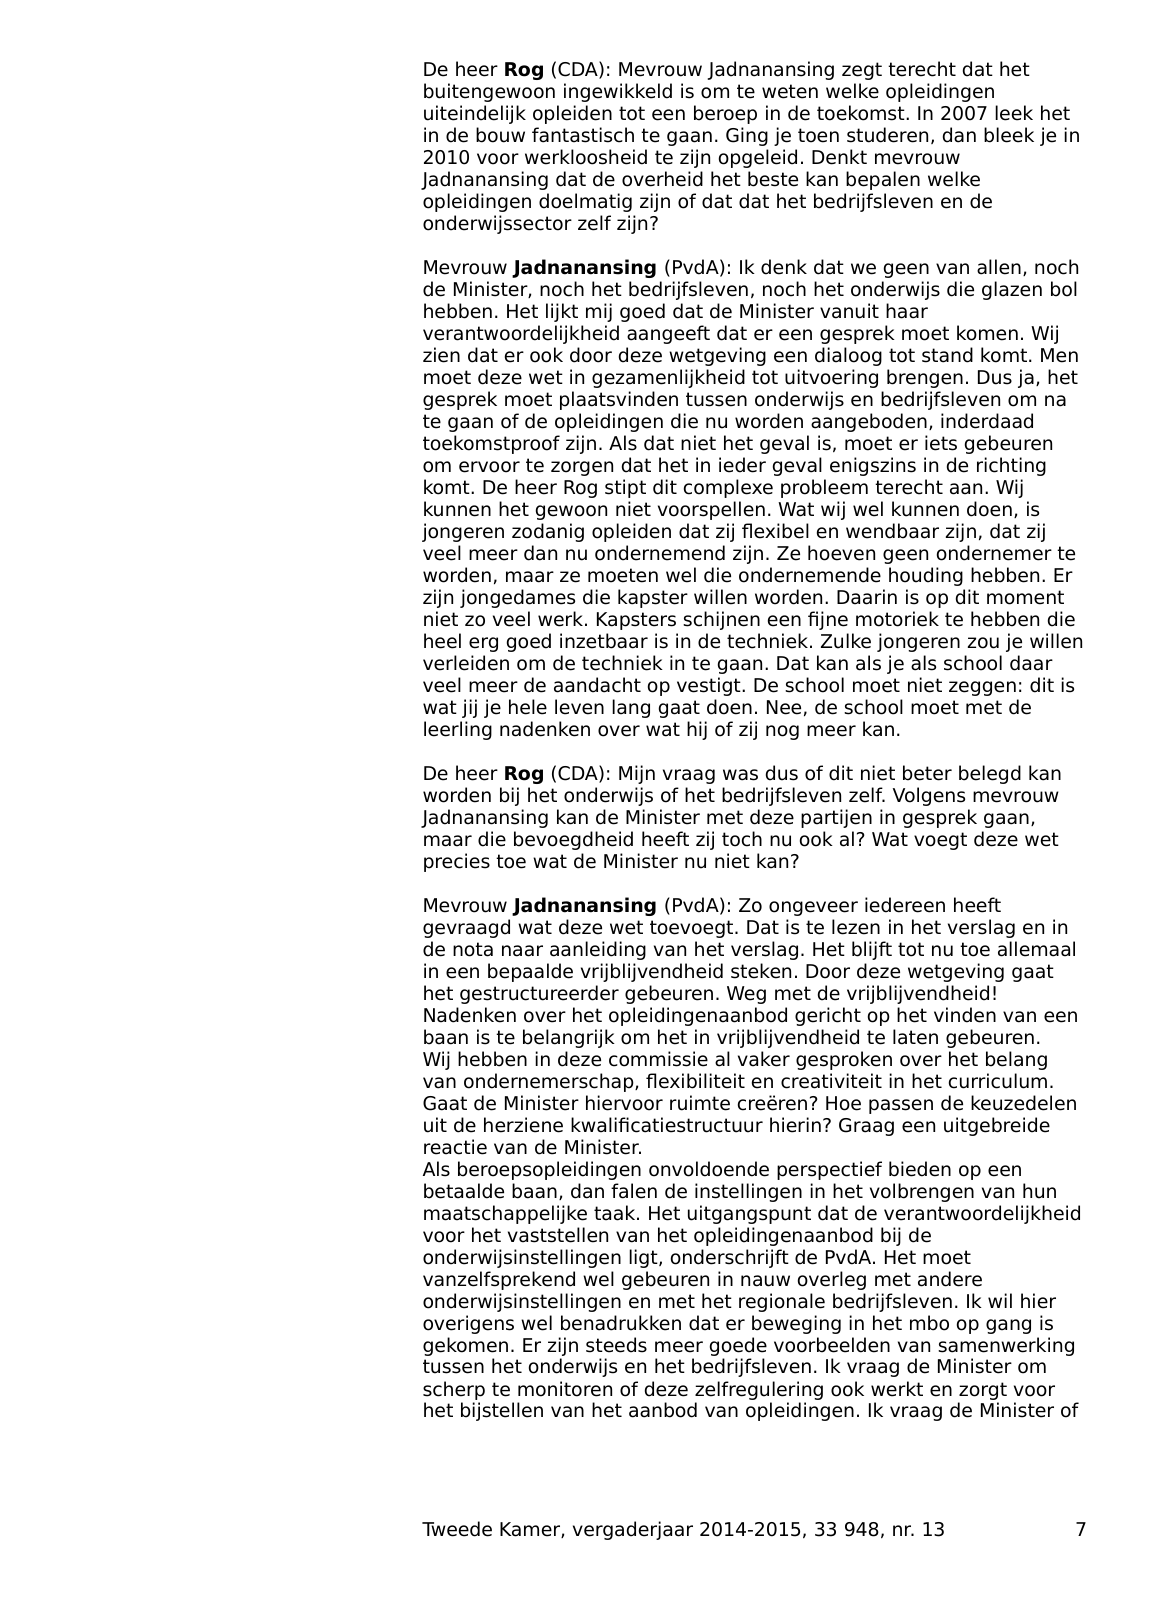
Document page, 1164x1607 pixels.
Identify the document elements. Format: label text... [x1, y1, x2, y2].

text De heer Rog (CDA): Mevrouw Jadnanansing zegt terecht dat het buitengewoon ingewikkeld is om te weten welke opleidingen uiteindelijk opleiden tot een beroep in de toekomst. In 2007 leek het in de bouw fantastisch te gaan. Ging je toen studeren, dan bleek je in 2010 voor werkloosheid te zijn opgeleid. Denkt mevrouw Jadnanansing dat de overheid het beste kan bepalen welke opleidingen doelmatig zijn of dat dat het bedrijfsleven en de onderwijssector zelf zijn? [422, 59, 1087, 235]
text Wij hebben in deze commissie al vaker gesproken over het belang van ondernemerschap, flexibiliteit en creativiteit in het curriculum. Gaat de Minister hiervoor ruimte creëren? Hoe passen de keuzedelen uit de herziene kwalificatiestructuur hierin? Graag een uitgebreide reactie van de Minister. [422, 1049, 1087, 1159]
text Mevrouw Jadnanansing (PvdA): Zo ongeveer iedereen heeft gevraagd wat deze wet toevoegt. Dat is te lezen in het verslag en in de nota naar aanleiding van het verslag. Het blijft tot nu toe allemaal in een bepaalde vrijblijvendheid steken. Door deze wetgeving gaat het gestructureerder gebeuren. Weg met de vrijblijvendheid! Nadenken over het opleidingenaanbod gericht op het vinden van een baan is te belangrijk om het in vrijblijvendheid te laten gebeuren. [422, 895, 1087, 1049]
text De heer Rog (CDA): Mijn vraag was dus of dit niet beter belegd kan worden bij het onderwijs of het bedrijfsleven zelf. Volgens mevrouw Jadnanansing kan de Minister met deze partijen in gesprek gaan, maar die bevoegdheid heeft zij toch nu ook al? Wat voegt deze wet precies toe wat de Minister nu niet kan? [422, 763, 1087, 873]
text Als beroepsopleidingen onvoldoende perspectief bieden op een betaalde baan, dan falen de instellingen in het volbrengen van hun maatschappelijke taak. Het uitgangspunt dat de verantwoordelijkheid voor het vaststellen van het opleidingenaanbod bij de onderwijsinstellingen ligt, onderschrijft de PvdA. Het moet vanzelfsprekend wel gebeuren in nauw overleg met andere onderwijsinstellingen en met het regionale bedrijfsleven. Ik wil hier overigens wel benadrukken dat er beweging in het mbo op gang is gekomen. Er zijn steeds meer goede voorbeelden van samenwerking tussen het onderwijs en het bedrijfsleven. Ik vraag de Minister om scherp te monitoren of deze zelfregulering ook werkt en zorgt voor het bijstellen van het aanbod van opleidingen. Ik vraag de Minister of [422, 1159, 1087, 1422]
text Mevrouw Jadnanansing (PvdA): Ik denk dat we geen van allen, noch de Minister, noch het bedrijfsleven, noch het onderwijs die glazen bol hebben. Het lijkt mij goed dat de Minister vanuit haar verantwoordelijkheid aangeeft dat er een gesprek moet komen. Wij zien dat er ook door deze wetgeving een dialoog tot stand komt. Men moet deze wet in gezamenlijkheid tot uitvoering brengen. Dus ja, het gesprek moet plaatsvinden tussen onderwijs en bedrijfsleven om na te gaan of de opleidingen die nu worden aangeboden, inderdaad toekomstproof zijn. Als dat niet het geval is, moet er iets gebeuren om ervoor te zorgen dat het in ieder geval enigszins in de richting komt. De heer Rog stipt dit complexe probleem terecht aan. Wij kunnen het gewoon niet voorspellen. Wat wij wel kunnen doen, is jongeren zodanig opleiden dat zij flexibel en wendbaar zijn, dat zij veel meer dan nu ondernemend zijn. Ze hoeven geen ondernemer te worden, maar ze moeten wel die ondernemende houding hebben. Er zijn jongedames die kapster willen worden. Daarin is op dit moment niet zo veel werk. Kapsters schijnen een fijne motoriek te hebben die heel erg goed inzetbaar is in de techniek. Zulke jongeren zou je willen verleiden om de techniek in te gaan. Dat kan als je als school daar veel meer de aandacht op vestigt. De school moet niet zeggen: dit is wat jij je hele leven lang gaat doen. Nee, de school moet met de leerling nadenken over wat hij of zij nog meer kan. [422, 257, 1087, 741]
